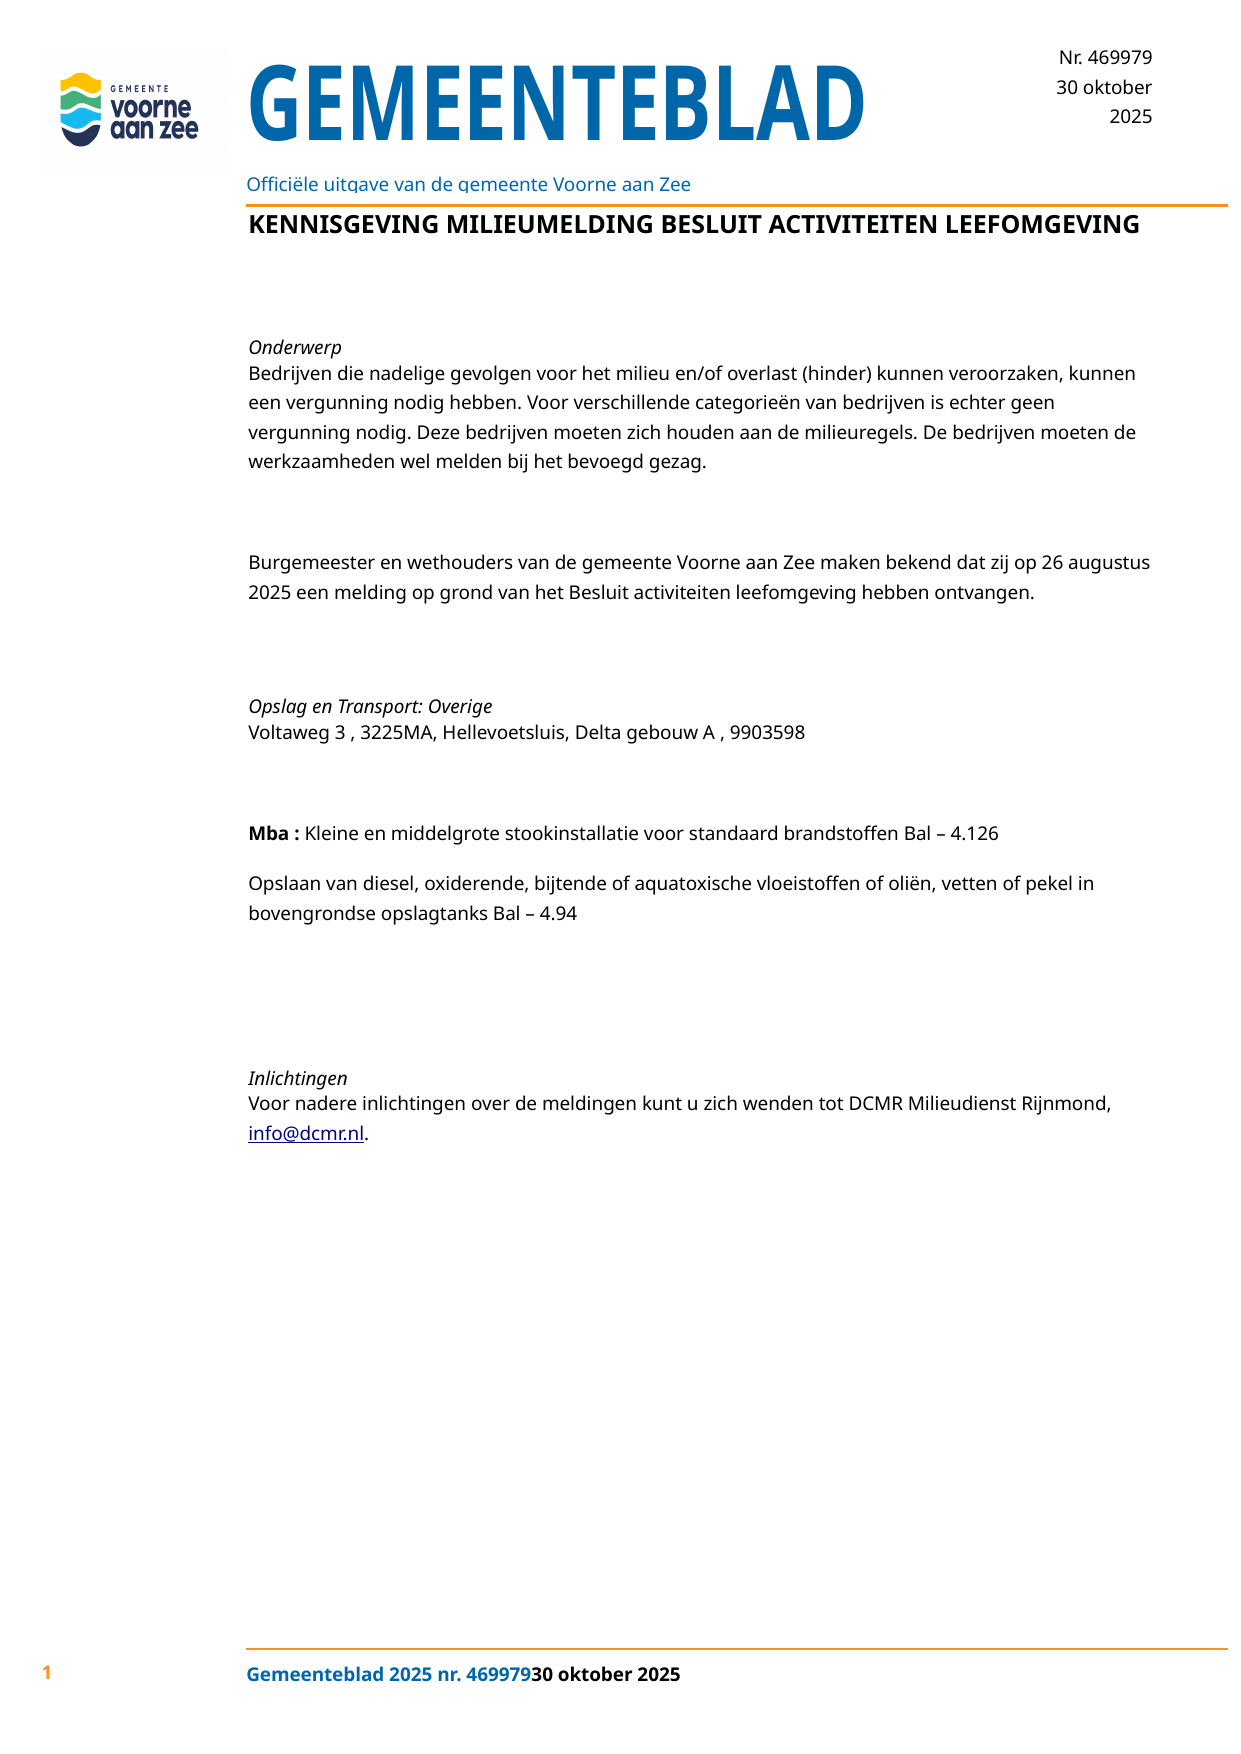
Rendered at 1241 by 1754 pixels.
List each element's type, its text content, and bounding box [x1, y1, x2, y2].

text Mba : Kleine en middelgrote stookinstallatie voor standaard brandstoffen Bal – 4.126 [248, 820, 1152, 846]
text Voor nadere inlichtingen over de meldingen kunt u zich wenden tot DCMR Milieudienst Rijnmond, info@dcmr.nl. [248, 1091, 1152, 1146]
text Opslaan van diesel, oxiderende, bijtende of aquatoxische vloeistoffen of oliën, vetten of pekel in bovengrondse opslagtanks Bal – 4.94 [248, 871, 1152, 926]
text Voltaweg 3 , 3225MA, Hellevoetsluis, Delta gebouw A , 9903598 [248, 719, 1152, 745]
text KENNISGEVING MILIEUMELDING BESLUIT ACTIVITEITEN LEEFOMGEVING [248, 207, 1152, 241]
text Bedrijven die nadelige gevolgen voor het milieu en/of overlast (hinder) kunnen veroorzaken, kunnen een vergunning nodig hebben. Voor verschillende categorieën van bedrijven is echter geen vergunning nodig. Deze bedrijven moeten zich houden aan de milieuregels. De bedrijven moeten de werkzaamheden wel melden bij het bevoegd gezag. [248, 360, 1152, 474]
text Inlichtingen [248, 1065, 1152, 1091]
text Burgemeester en wethouders van de gemeente Voorne aan Zee maken bekend dat zij op 26 augustus 2025 een melding op grond van het Besluit activiteiten leefomgeving hebben ontvangen. [248, 549, 1152, 605]
text Onderwerp [248, 334, 1152, 360]
text Opslag en Transport: Overige [248, 693, 1152, 719]
picture [41, 47, 231, 172]
